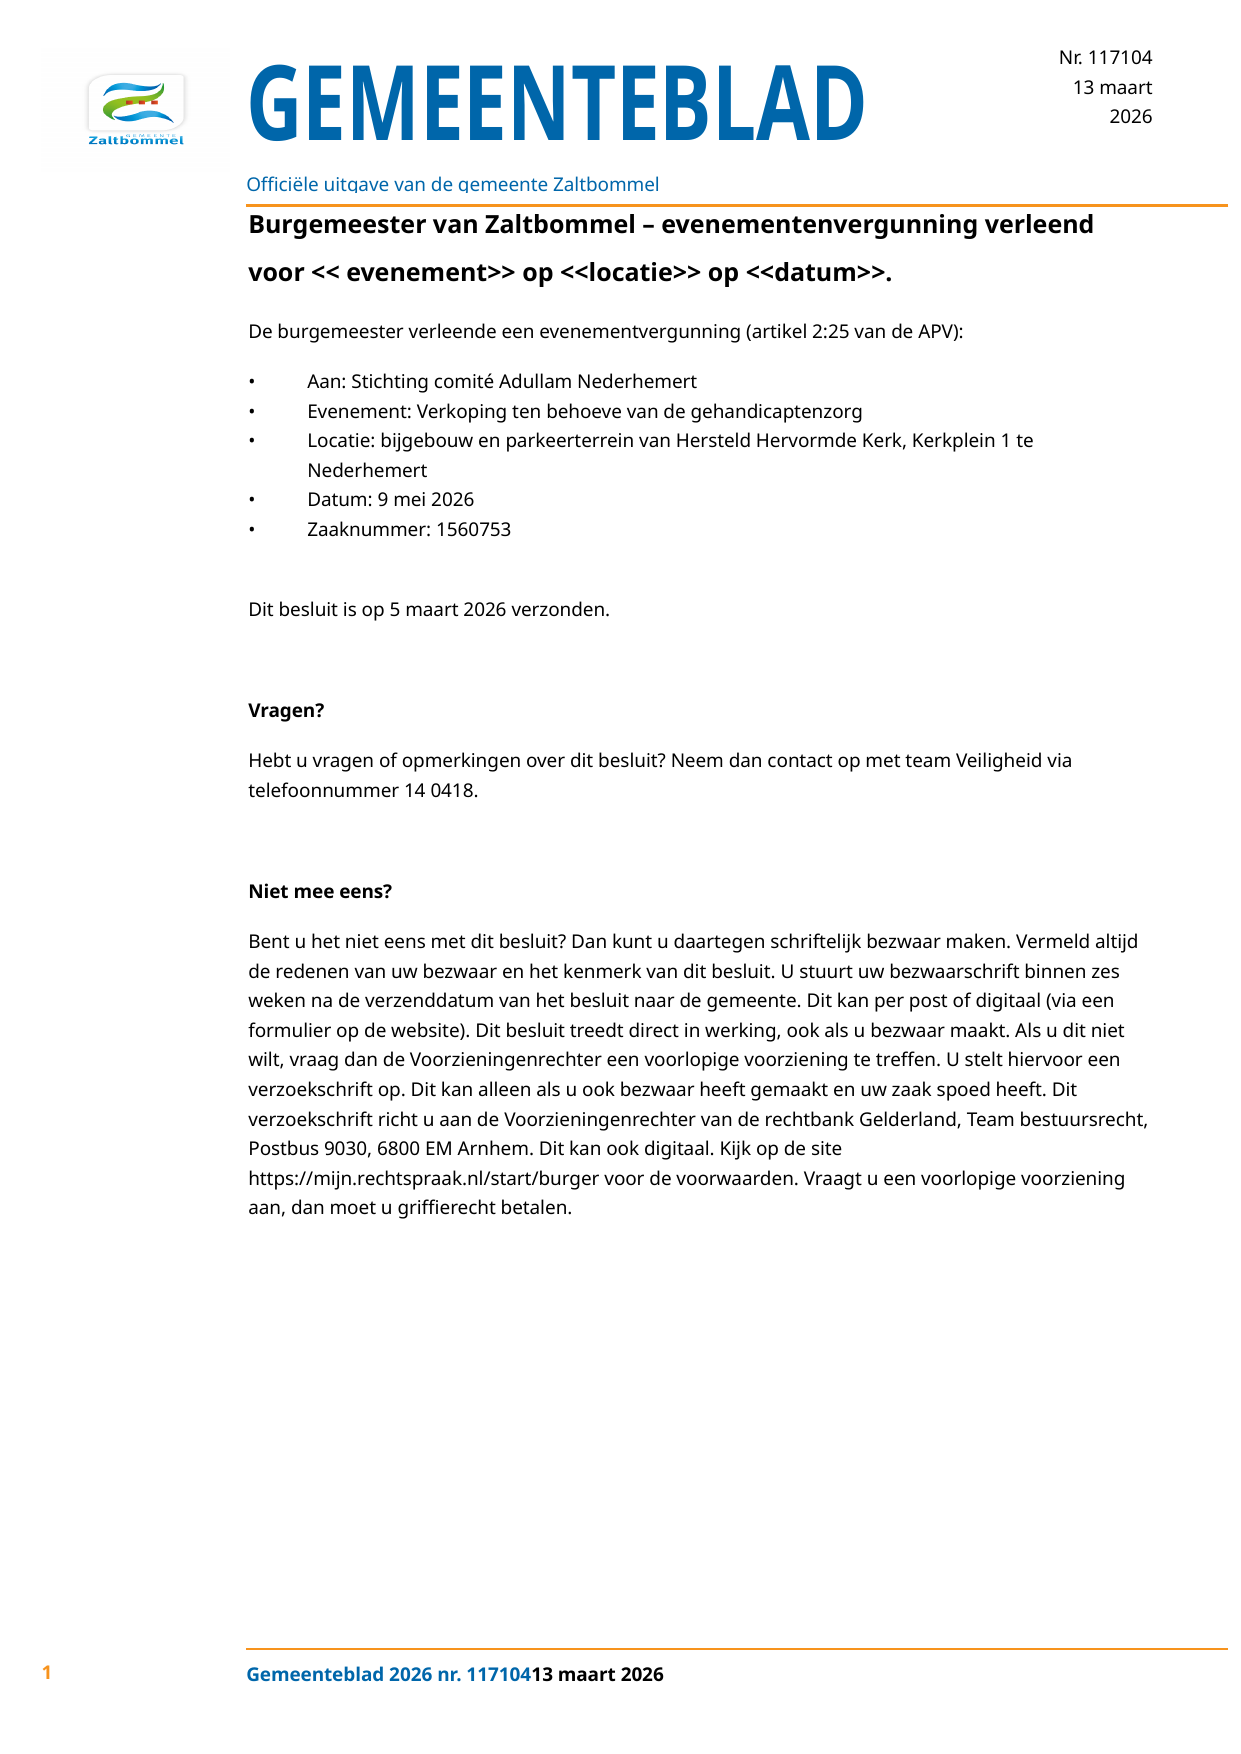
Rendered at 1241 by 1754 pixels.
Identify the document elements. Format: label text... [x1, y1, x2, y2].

list Datum: 9 mei 2026 [248, 487, 1152, 512]
text Bent u het niet eens met dit besluit? Dan kunt u daartegen schriftelijk bezwaar maken. Vermeld altijd de redenen van uw bezwaar en het kenmerk van dit besluit. U stuurt uw bezwaarschrift binnen zes weken na de verzenddatum van het besluit naar de gemeente. Dit kan per post of digitaal (via een formulier op de website). Dit besluit treedt direct in werking, ook als u bezwaar maakt. Als u dit niet wilt, vraag dan de Voorzieningenrechter een voorlopige voorziening te treffen. U stelt hiervoor een verzoekschrift op. Dit kan alleen als u ook bezwaar heeft gemaakt en uw zaak spoed heeft. Dit verzoekschrift richt u aan de Voorzieningenrechter van de rechtbank Gelderland, Team bestuursrecht, Postbus 9030, 6800 EM Arnhem. Dit kan ook digitaal. Kijk op de site https://mijn.rechtspraak.nl/start/burger voor de voorwaarden. Vraagt u een voorlopige voorziening aan, dan moet u griffierecht betalen. [248, 928, 1152, 1220]
text Burgemeester van Zaltbommel – evenementenvergunning verleend voor << evenement>> op <<locatie>> op <<datum>>. [248, 207, 1152, 288]
text Dit besluit is op 5 maart 2026 verzonden. [248, 596, 1152, 622]
list Zaaknummer: 1560753 [248, 516, 1152, 542]
picture [41, 47, 231, 172]
text Niet mee eens? [248, 878, 1152, 904]
text De burgemeester verleende een evenementvergunning (artikel 2:25 van de APV): [248, 318, 1152, 344]
text Hebt u vragen of opmerkingen over dit besluit? Neem dan contact op met team Veiligheid via telefoonnummer 14 0418. [248, 747, 1152, 803]
list Locatie: bijgebouw en parkeerterrein van Hersteld Hervormde Kerk, Kerkplein 1 te Nederhemert [248, 427, 1152, 483]
list Evenement: Verkoping ten behoeve van de gehandicaptenzorg [248, 398, 1152, 424]
text Vragen? [248, 697, 1152, 723]
list Aan: Stichting comité Adullam Nederhemert [248, 368, 1152, 394]
